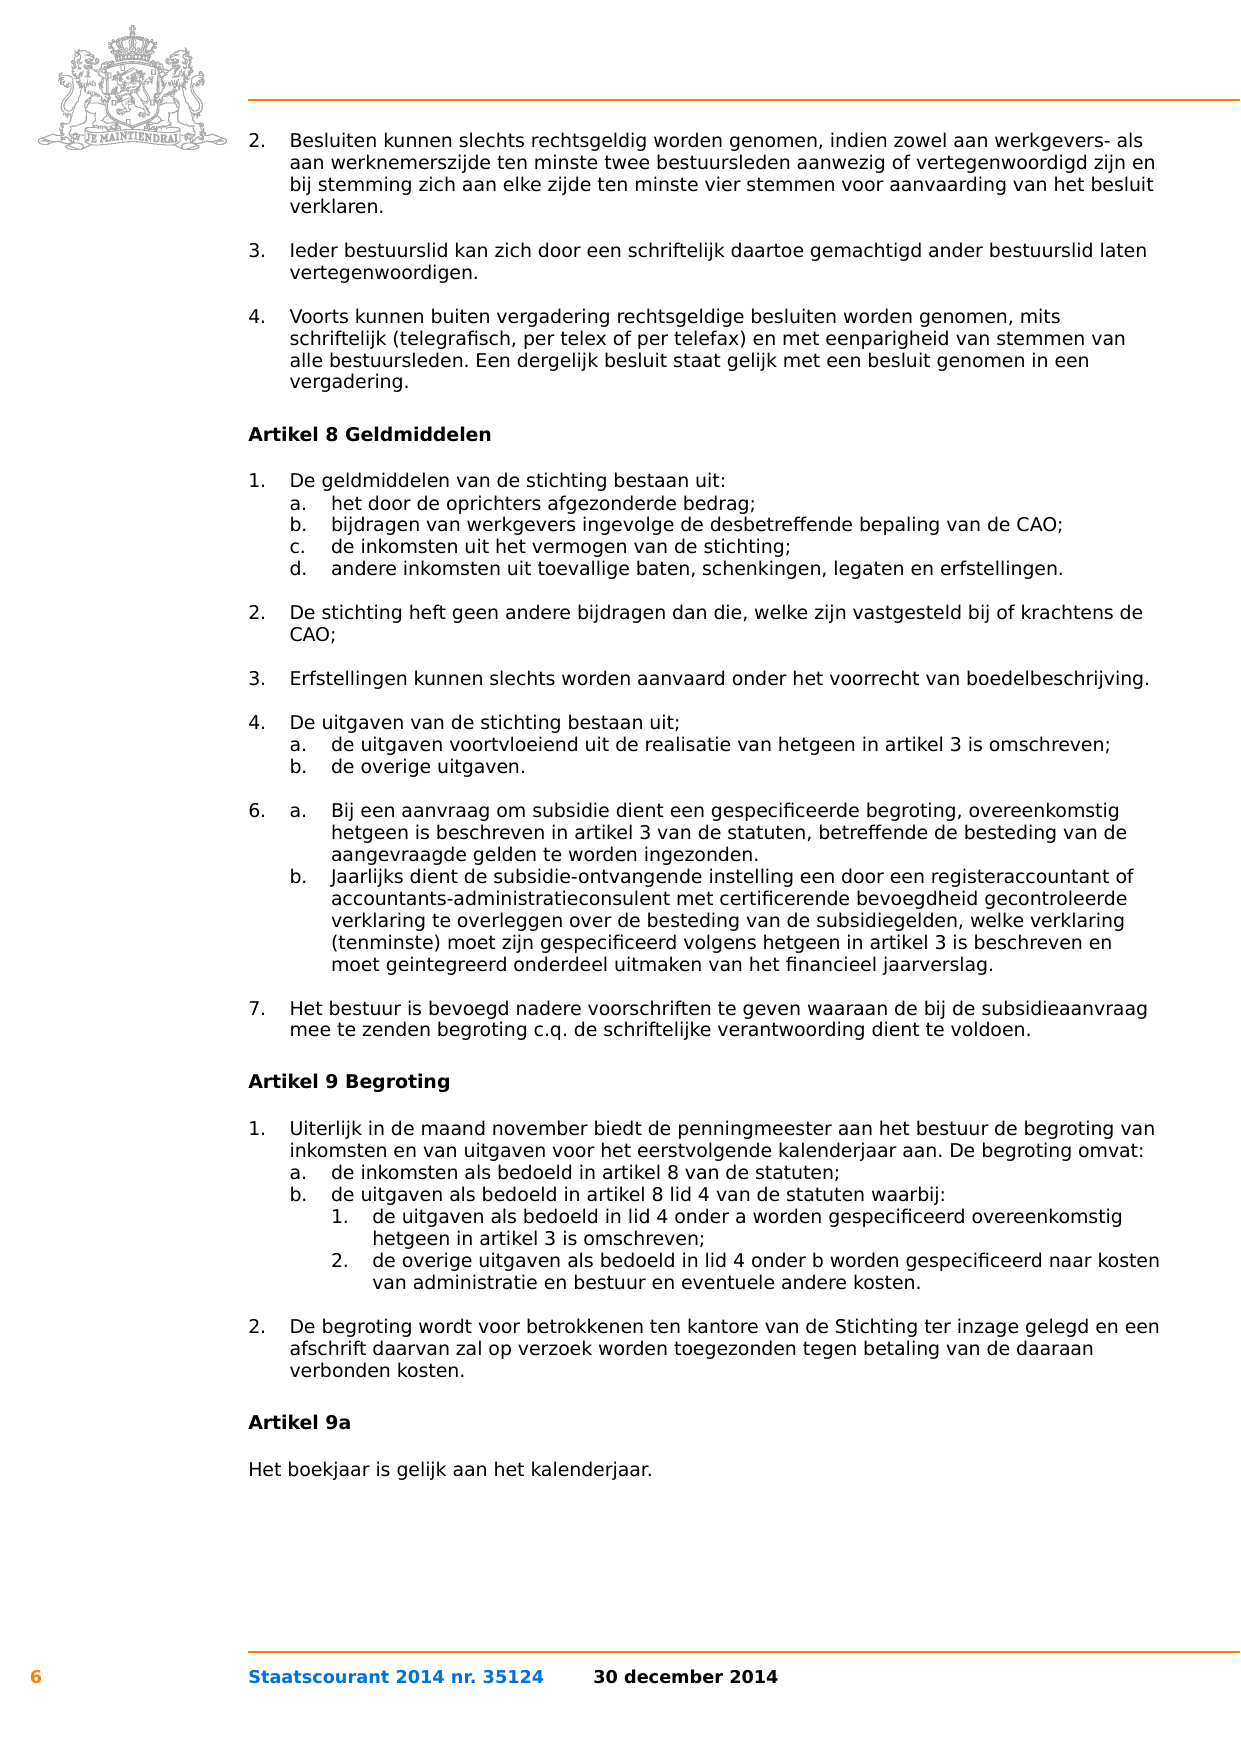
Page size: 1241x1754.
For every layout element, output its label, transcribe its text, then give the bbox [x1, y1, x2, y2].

text b. bijdragen van werkgevers ingevolge de desbetreffende bepaling van de CAO; [289, 514, 1163, 536]
text a. de inkomsten als bedoeld in artikel 8 van de statuten; [289, 1162, 1163, 1184]
text b. de overige uitgaven. [289, 756, 1163, 778]
subtitle Artikel 9a [248, 1412, 1163, 1434]
text 6. a. Bij een aanvraag om subsidie dient een gespecificeerde begroting, overeenkomstig hetgeen is beschreven in artikel 3 van de statuten, betreffende de besteding van de aangevraagde gelden te worden ingezonden. [248, 800, 1163, 866]
text d. andere inkomsten uit toevallige baten, schenkingen, legaten en erfstellingen. [289, 558, 1163, 580]
text 1. Uiterlijk in de maand november biedt de penningmeester aan het bestuur de begroting van inkomsten en van uitgaven voor het eerstvolgende kalenderjaar aan. De begroting omvat: [248, 1118, 1163, 1162]
text a. de uitgaven voortvloeiend uit de realisatie van hetgeen in artikel 3 is omschreven; [289, 734, 1163, 756]
text c. de inkomsten uit het vermogen van de stichting; [289, 536, 1163, 558]
picture [38, 25, 227, 150]
text 4. De uitgaven van de stichting bestaan uit; [248, 712, 1163, 734]
text 1. De geldmiddelen van de stichting bestaan uit: [248, 470, 1163, 492]
text 2. De begroting wordt voor betrokkenen ten kantore van de Stichting ter inzage gelegd en een afschrift daarvan zal op verzoek worden toegezonden tegen betaling van de daaraan verbonden kosten. [248, 1316, 1163, 1382]
subtitle Artikel 9 Begroting [248, 1071, 1163, 1093]
text 1. de uitgaven als bedoeld in lid 4 onder a worden gespecificeerd overeenkomstig hetgeen in artikel 3 is omschreven; [331, 1206, 1163, 1250]
text b. Jaarlijks dient de subsidie-ontvangende instelling een door een registeraccountant of accountants-administratieconsulent met certificerende bevoegdheid gecontroleerde verklaring te overleggen over de besteding van de subsidiegelden, welke verklaring (tenminste) moet zijn gespecificeerd volgens hetgeen in artikel 3 is beschreven en moet geintegreerd onderdeel uitmaken van het financieel jaarverslag. [289, 866, 1163, 976]
text 3. Erfstellingen kunnen slechts worden aanvaard onder het voorrecht van boedelbeschrijving. [248, 668, 1163, 690]
subtitle Artikel 8 Geldmiddelen [248, 423, 1163, 445]
text Het boekjaar is gelijk aan het kalenderjaar. [248, 1459, 1163, 1481]
text 2. de overige uitgaven als bedoeld in lid 4 onder b worden gespecificeerd naar kosten van administratie en bestuur en eventuele andere kosten. [331, 1250, 1163, 1294]
text 7. Het bestuur is bevoegd nadere voorschriften te geven waaraan de bij de subsidieaanvraag mee te zenden begroting c.q. de schriftelijke verantwoording dient te voldoen. [248, 997, 1163, 1041]
text 2. Besluiten kunnen slechts rechtsgeldig worden genomen, indien zowel aan werkgevers- als aan werknemerszijde ten minste twee bestuursleden aanwezig of vertegenwoordigd zijn en bij stemming zich aan elke zijde ten minste vier stemmen voor aanvaarding van het besluit verklaren. [248, 130, 1163, 218]
text 4. Voorts kunnen buiten vergadering rechtsgeldige besluiten worden genomen, mits schriftelijk (telegrafisch, per telex of per telefax) en met eenparigheid van stemmen van alle bestuursleden. Een dergelijk besluit staat gelijk met een besluit genomen in een vergadering. [248, 306, 1163, 393]
text b. de uitgaven als bedoeld in artikel 8 lid 4 van de statuten waarbij: [289, 1184, 1163, 1206]
text 2. De stichting heft geen andere bijdragen dan die, welke zijn vastgesteld bij of krachtens de CAO; [248, 602, 1163, 646]
text a. het door de oprichters afgezonderde bedrag; [289, 492, 1163, 514]
text 3. Ieder bestuurslid kan zich door een schriftelijk daartoe gemachtigd ander bestuurslid laten vertegenwoordigen. [248, 240, 1163, 284]
